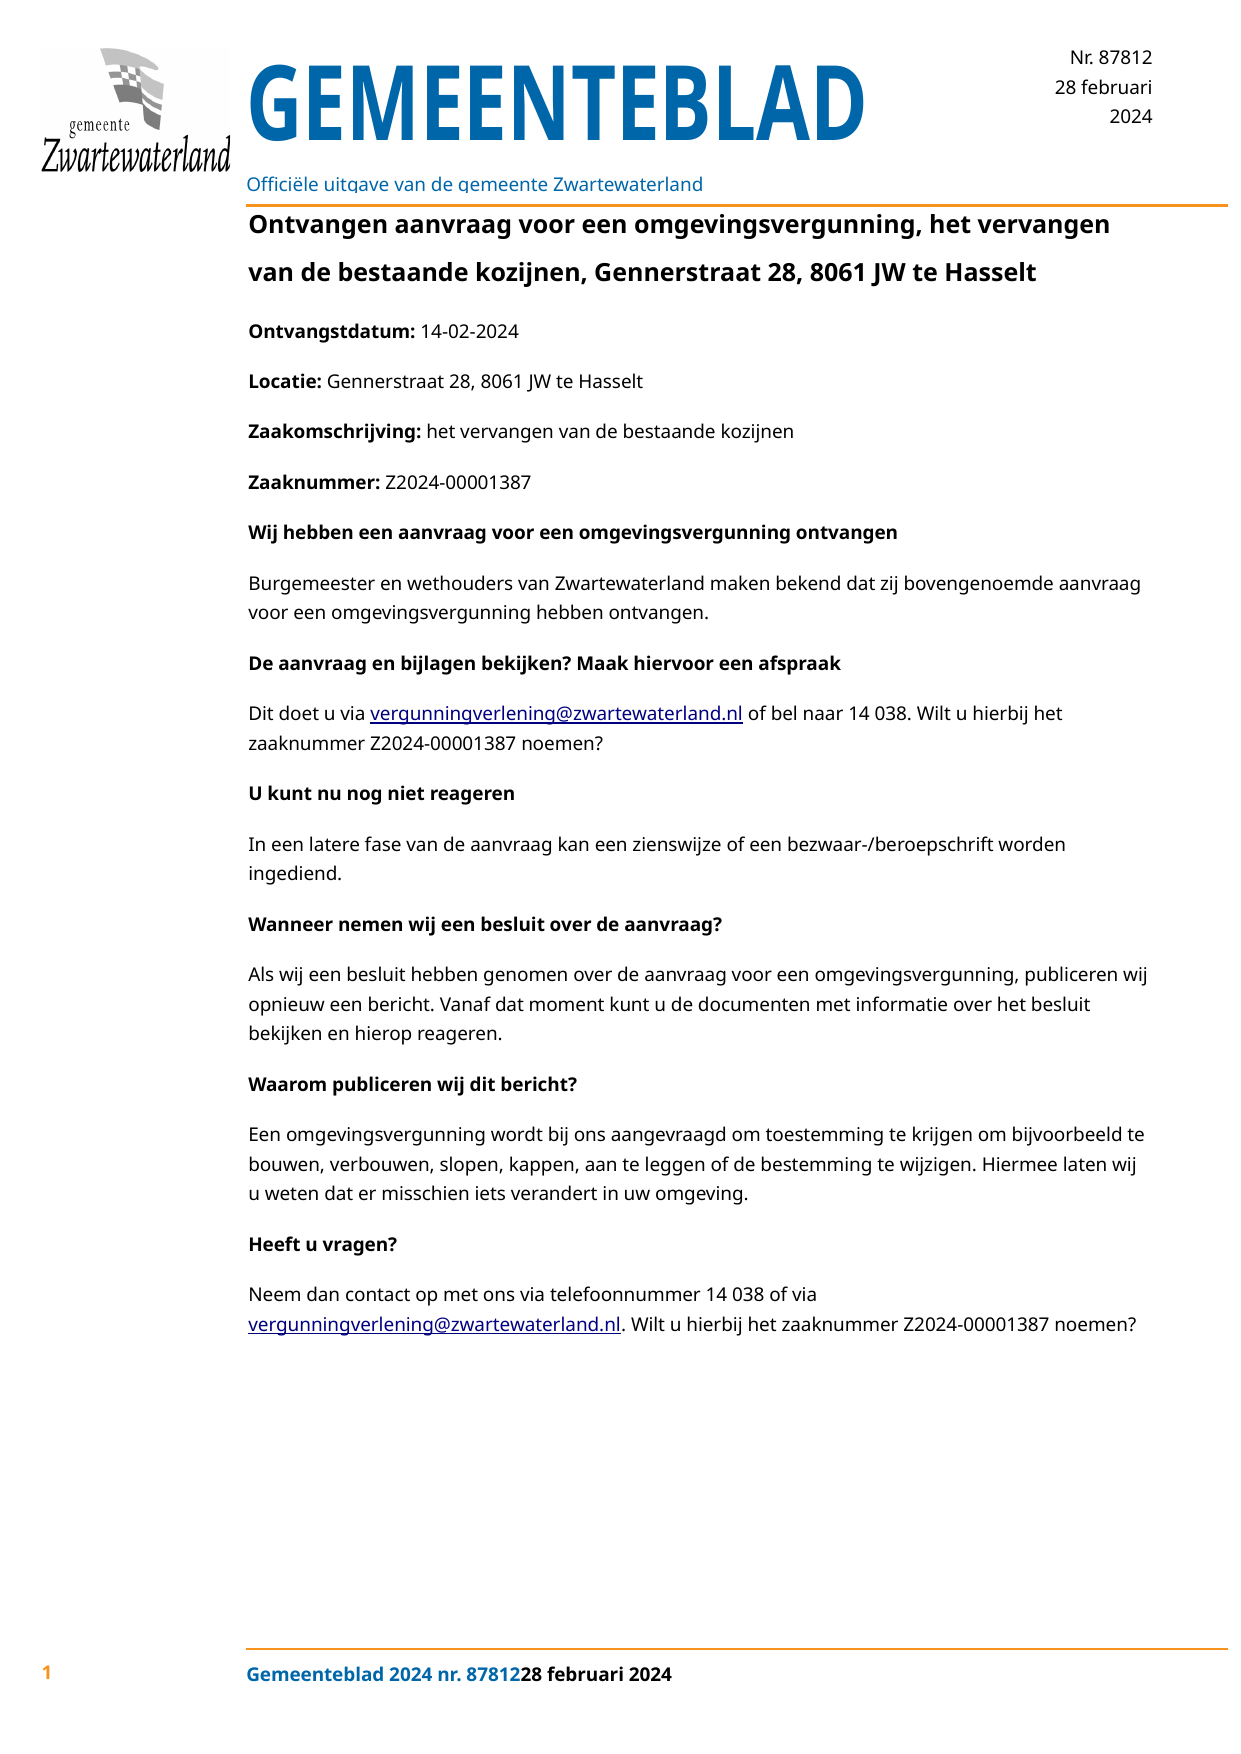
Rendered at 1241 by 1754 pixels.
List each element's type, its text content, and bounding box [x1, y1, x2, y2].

text Als wij een besluit hebben genomen over de aanvraag voor een omgevingsvergunning, publiceren wij opnieuw een bericht. Vanaf dat moment kunt u de documenten met informatie over het besluit bekijken en hierop reageren. [248, 961, 1152, 1046]
text Waarom publiceren wij dit bericht? [248, 1071, 1152, 1097]
text Heeft u vragen? [248, 1231, 1152, 1257]
text Wanneer nemen wij een besluit over de aanvraag? [248, 911, 1152, 937]
text Ontvangen aanvraag voor een omgevingsvergunning, het vervangen van de bestaande kozijnen, Gennerstraat 28, 8061 JW te Hasselt [248, 207, 1152, 288]
text Een omgevingsvergunning wordt bij ons aangevraagd om toestemming te krijgen om bijvoorbeeld te bouwen, verbouwen, slopen, kappen, aan te leggen of de bestemming te wijzigen. Hiermee laten wij u weten dat er misschien iets verandert in uw omgeving. [248, 1121, 1152, 1206]
text Zaakomschrijving: het vervangen van de bestaande kozijnen [248, 419, 1152, 444]
text Ontvangstdatum: 14-02-2024 [248, 318, 1152, 344]
text In een latere fase van de aanvraag kan een zienswijze of een bezwaar-/beroepschrift worden ingediend. [248, 831, 1152, 886]
text Locatie: Gennerstraat 28, 8061 JW te Hasselt [248, 368, 1152, 394]
picture [41, 47, 231, 172]
text Burgemeester en wethouders van Zwartewaterland maken bekend dat zij bovengenoemde aanvraag voor een omgevingsvergunning hebben ontvangen. [248, 570, 1152, 625]
text De aanvraag en bijlagen bekijken? Maak hiervoor een afspraak [248, 650, 1152, 676]
text Zaaknummer: Z2024-00001387 [248, 469, 1152, 495]
text Dit doet u via vergunningverlening@zwartewaterland.nl of bel naar 14 038. Wilt u hierbij het zaaknummer Z2024-00001387 noemen? [248, 700, 1152, 756]
text Neem dan contact op met ons via telefoonnummer 14 038 of via vergunningverlening@zwartewaterland.nl. Wilt u hierbij het zaaknummer Z2024-00001387 noemen? [248, 1281, 1152, 1337]
text Wij hebben een aanvraag voor een omgevingsvergunning ontvangen [248, 519, 1152, 545]
text U kunt nu nog niet reageren [248, 780, 1152, 806]
